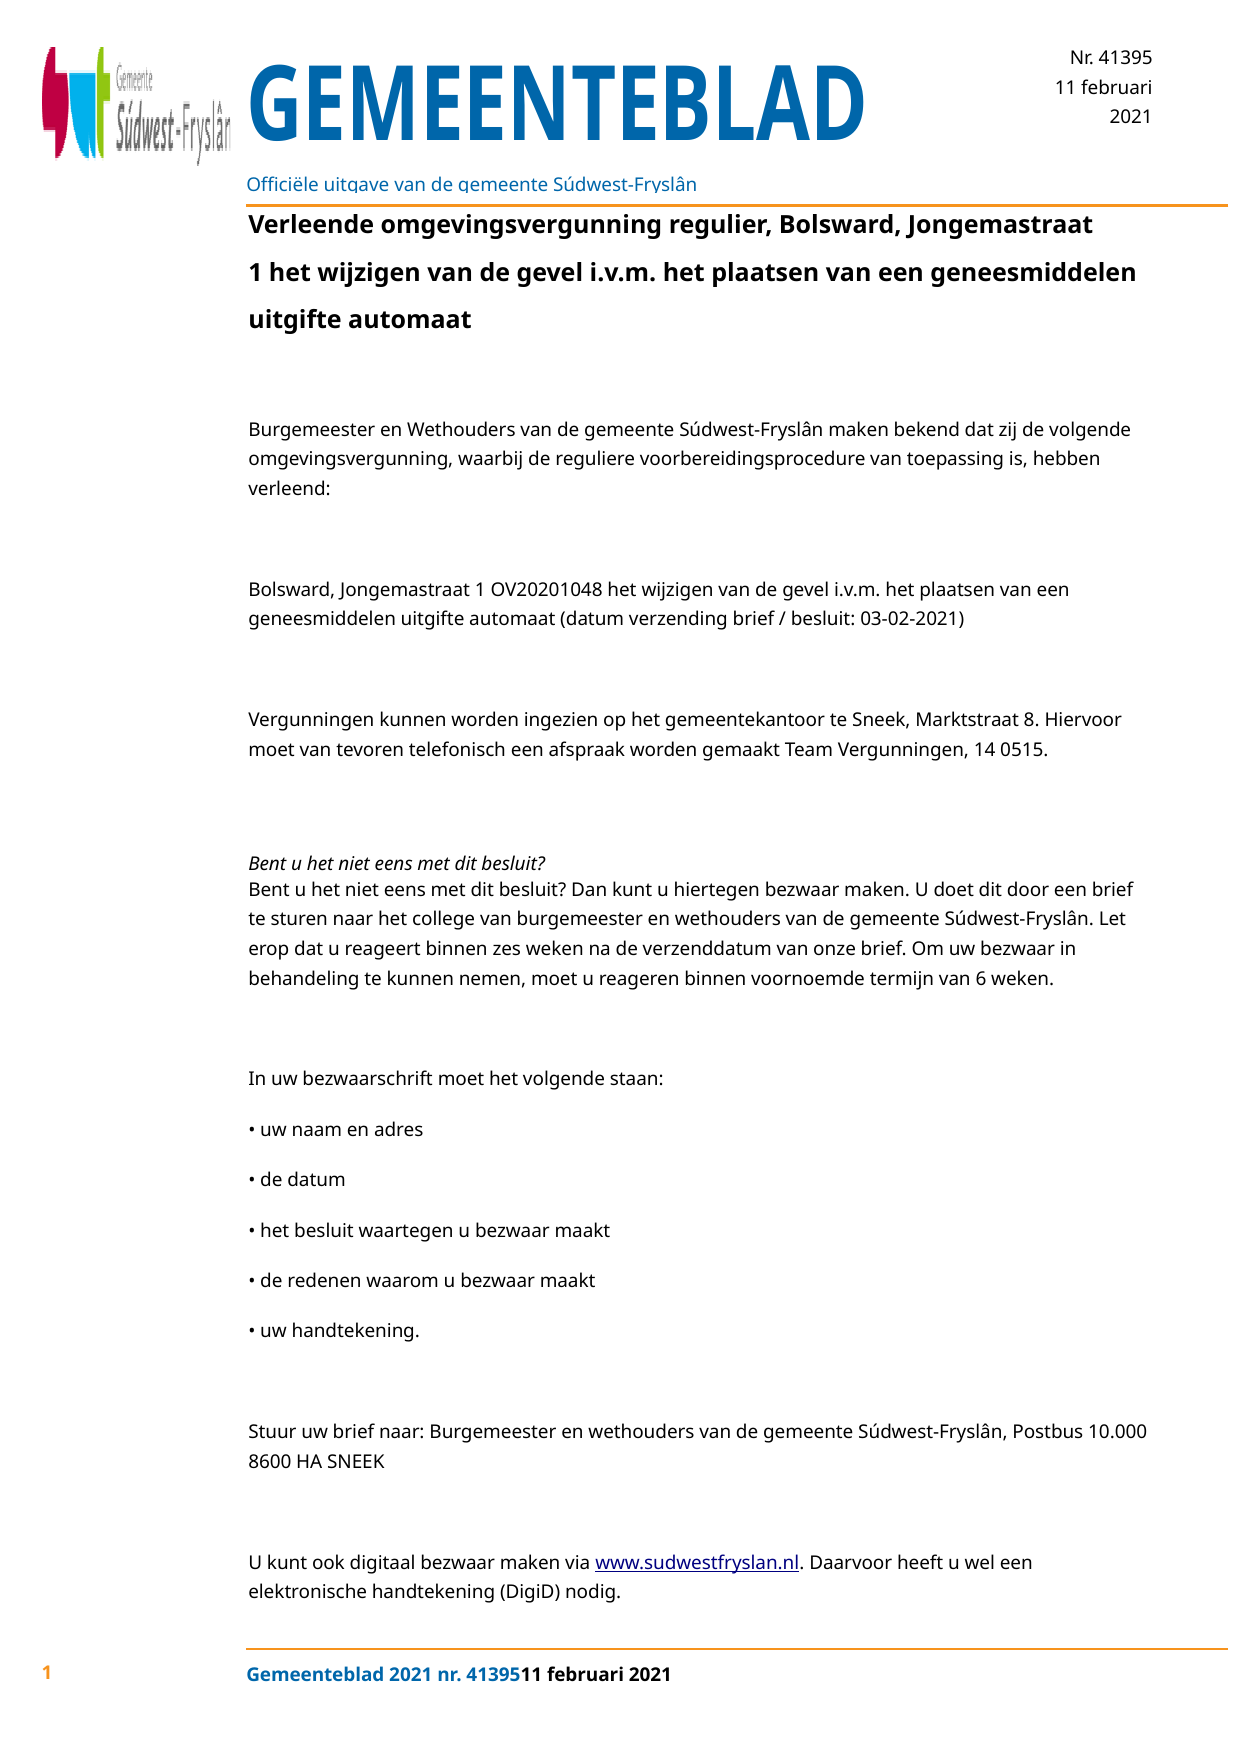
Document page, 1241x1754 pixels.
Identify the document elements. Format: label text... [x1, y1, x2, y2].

text In uw bezwaarschrift moet het volgende staan: [248, 1066, 1152, 1091]
text • de datum [248, 1166, 1152, 1192]
text • de redenen waarom u bezwaar maakt [248, 1267, 1152, 1293]
text • uw handtekening. [248, 1318, 1152, 1343]
text Bolsward, Jongemastraat 1 OV20201048 het wijzigen van de gevel i.v.m. het plaatsen van een geneesmiddelen uitgifte automaat (datum verzending brief / besluit: 03-02-2021) [248, 576, 1152, 631]
text Verleende omgevingsvergunning regulier, Bolsward, Jongemastraat 1 het wijzigen van de gevel i.v.m. het plaatsen van een geneesmiddelen uitgifte automaat [248, 207, 1152, 336]
text • het besluit waartegen u bezwaar maakt [248, 1217, 1152, 1243]
text Bent u het niet eens met dit besluit? Dan kunt u hiertegen bezwaar maken. U doet dit door een brief te sturen naar het college van burgemeester en wethouders van de gemeente Súdwest-Fryslân. Let erop dat u reageert binnen zes weken na de verzenddatum van onze brief. Om uw bezwaar in behandeling te kunnen nemen, moet u reageren binnen voornoemde termijn van 6 weken. [248, 876, 1152, 991]
picture [41, 47, 231, 172]
text Vergunningen kunnen worden ingezien op het gemeentekantoor te Sneek, Marktstraat 8. Hiervoor moet van tevoren telefonisch een afspraak worden gemaakt Team Vergunningen, 14 0515. [248, 706, 1152, 762]
text Bent u het niet eens met dit besluit? [248, 850, 1152, 876]
text • uw naam en adres [248, 1116, 1152, 1142]
text Burgemeester en Wethouders van de gemeente Súdwest-Fryslân maken bekend dat zij de volgende omgevingsvergunning, waarbij de reguliere voorbereidingsprocedure van toepassing is, hebben verleend: [248, 416, 1152, 501]
text U kunt ook digitaal bezwaar maken via www.sudwestfryslan.nl. Daarvoor heeft u wel een elektronische handtekening (DigiD) nodig. [248, 1549, 1152, 1604]
text Stuur uw brief naar: Burgemeester en wethouders van de gemeente Súdwest-Fryslân, Postbus 10.000 8600 HA SNEEK [248, 1418, 1152, 1474]
